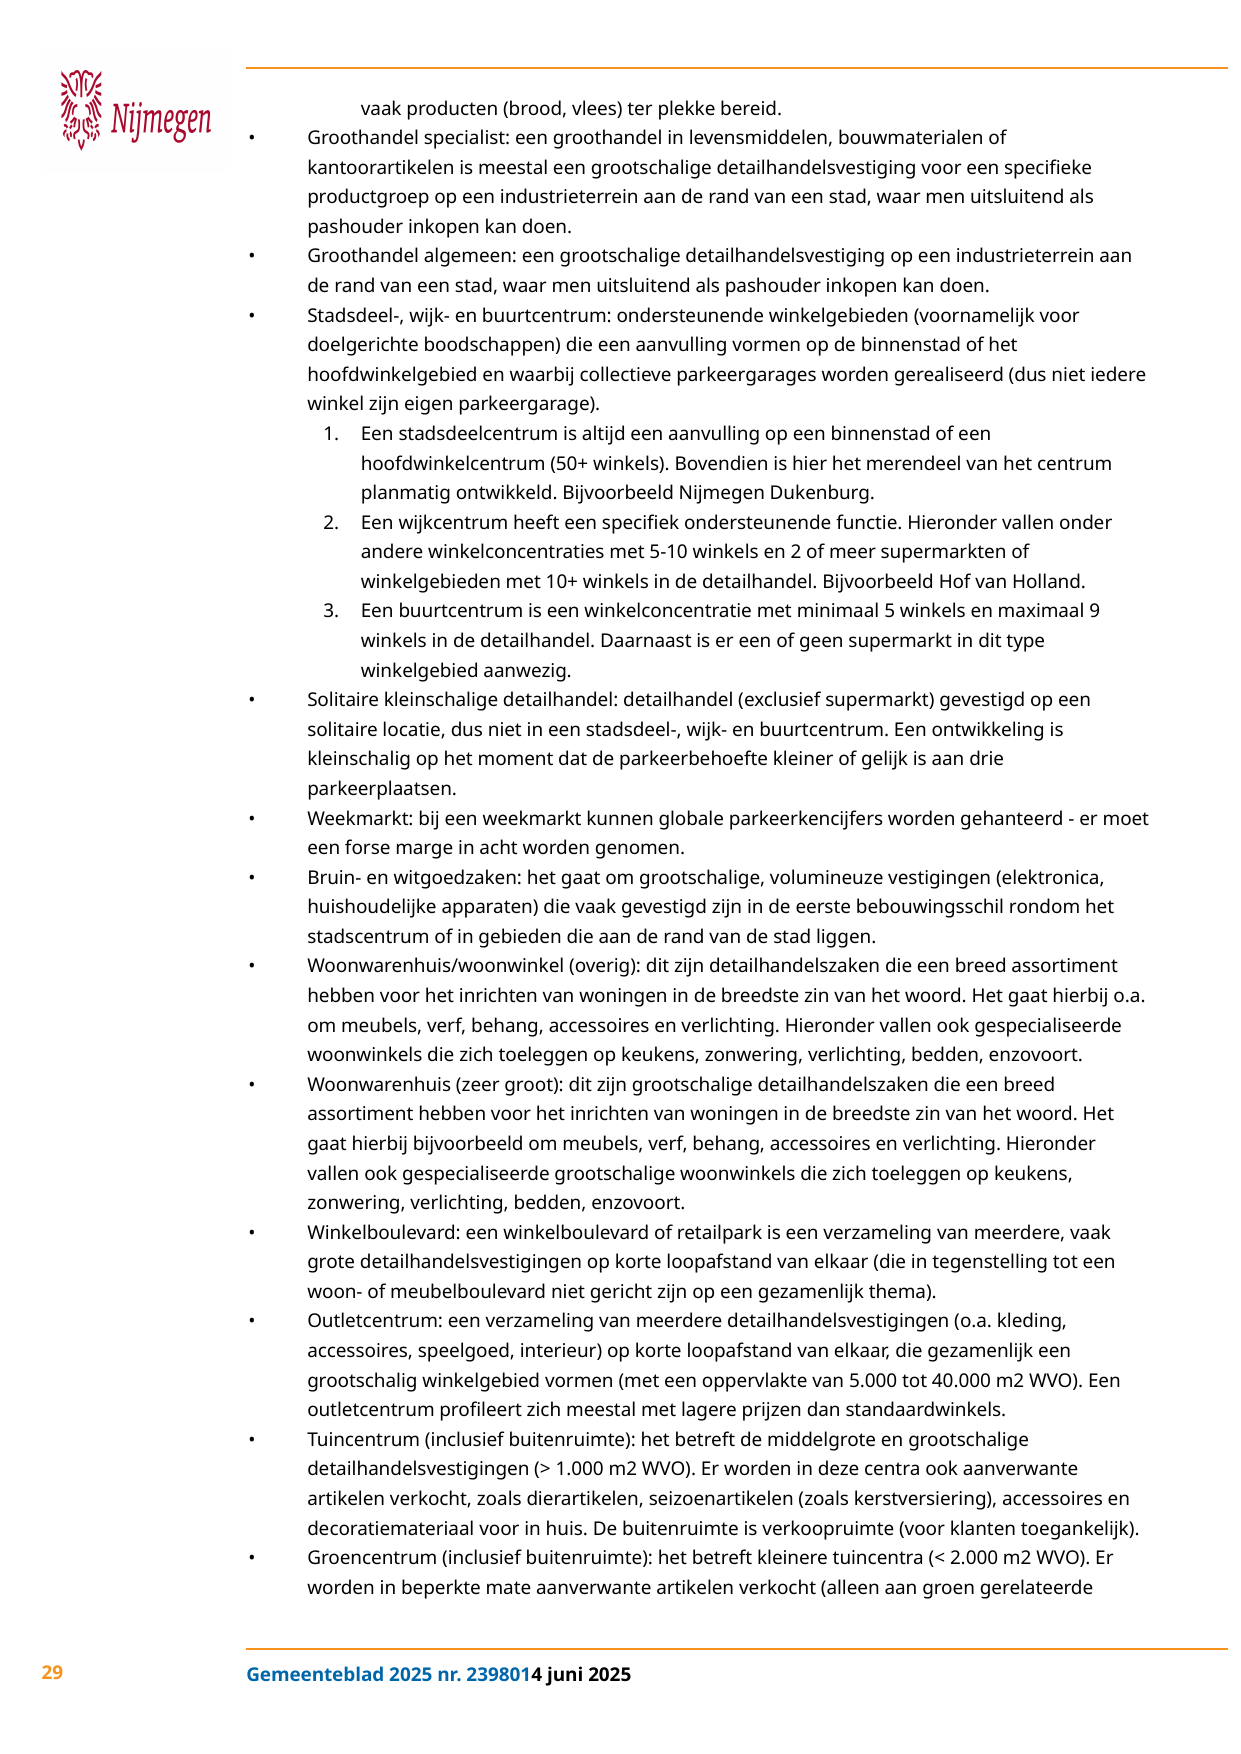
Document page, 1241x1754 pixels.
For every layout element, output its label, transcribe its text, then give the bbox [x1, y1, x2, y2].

list Solitaire kleinschalige detailhandel: detailhandel (exclusief supermarkt) gevestigd op een solitaire locatie, dus niet in een stadsdeel-, wijk- en buurtcentrum. Een ontwikkeling is kleinschalig op het moment dat de parkeerbehoefte kleiner of gelijk is aan drie parkeerplaatsen. [248, 686, 1152, 801]
list Outletcentrum: een verzameling van meerdere detailhandelsvestigingen (o.a. kleding, accessoires, speelgoed, interieur) op korte loopafstand van elkaar, die gezamenlijk een grootschalig winkelgebied vormen (met een oppervlakte van 5.000 tot 40.000 m2 WVO). Een outletcentrum profileert zich meestal met lagere prijzen dan standaardwinkels. [248, 1308, 1152, 1422]
list Groencentrum (inclusief buitenruimte): het betreft kleinere tuincentra (< 2.000 m2 WVO). Er worden in beperkte mate aanverwante artikelen verkocht (alleen aan groen gerelateerde [248, 1544, 1152, 1600]
list Een buurtcentrum is een winkelconcentratie met minimaal 5 winkels en maximaal 9 winkels in de detailhandel. Daarnaast is er een of geen supermarkt in dit type winkelgebied aanwezig. [323, 598, 1152, 683]
list Woonwarenhuis (zeer groot): dit zijn grootschalige detailhandelszaken die een breed assortiment hebben voor het inrichten van woningen in de breedste zin van het woord. Het gaat hierbij bijvoorbeeld om meubels, verf, behang, accessoires en verlichting. Hieronder vallen ook gespecialiseerde grootschalige woonwinkels die zich toeleggen op keukens, zonwering, verlichting, bedden, enzovoort. [248, 1071, 1152, 1215]
list Woonwarenhuis/woonwinkel (overig): dit zijn detailhandelszaken die een breed assortiment hebben voor het inrichten van woningen in de breedste zin van het woord. Het gaat hierbij o.a. om meubels, verf, behang, accessoires en verlichting. Hieronder vallen ook gespecialiseerde woonwinkels die zich toeleggen op keukens, zonwering, verlichting, bedden, enzovoort. [248, 953, 1152, 1067]
list Stadsdeel-, wijk- en buurtcentrum: ondersteunende winkelgebieden (voornamelijk voor doelgerichte boodschappen) die een aanvulling vormen op de binnenstad of het hoofdwinkelgebied en waarbij collectieve parkeergarages worden gerealiseerd (dus niet iedere winkel zijn eigen parkeergarage). [248, 302, 1152, 416]
list Een stadsdeelcentrum is altijd een aanvulling op een binnenstad of een hoofdwinkelcentrum (50+ winkels). Bovendien is hier het merendeel van het centrum planmatig ontwikkeld. Bijvoorbeeld Nijmegen Dukenburg. [323, 420, 1152, 505]
list Tuincentrum (inclusief buitenruimte): het betreft de middelgrote en grootschalige detailhandelsvestigingen (> 1.000 m2 WVO). Er worden in deze centra ook aanverwante artikelen verkocht, zoals dierartikelen, seizoenartikelen (zoals kerstversiering), accessoires en decoratiemateriaal voor in huis. De buitenruimte is verkoopruimte (voor klanten toegankelijk). [248, 1426, 1152, 1541]
list vaak producten (brood, vlees) ter plekke bereid. [323, 95, 1152, 121]
list Bruin- en witgoedzaken: het gaat om grootschalige, volumineuze vestigingen (elektronica, huishoudelijke apparaten) die vaak gevestigd zijn in de eerste bebouwingsschil rondom het stadscentrum of in gebieden die aan de rand van de stad liggen. [248, 864, 1152, 949]
list Weekmarkt: bij een weekmarkt kunnen globale parkeerkencijfers worden gehanteerd - er moet een forse marge in acht worden genomen. [248, 805, 1152, 860]
list Winkelboulevard: een winkelboulevard of retailpark is een verzameling van meerdere, vaak grote detailhandelsvestigingen op korte loopafstand van elkaar (die in tegenstelling tot een woon- of meubelboulevard niet gericht zijn op een gezamenlijk thema). [248, 1219, 1152, 1304]
list Een wijkcentrum heeft een specifiek ondersteunende functie. Hieronder vallen onder andere winkelconcentraties met 5-10 winkels en 2 of meer supermarkten of winkelgebieden met 10+ winkels in de detailhandel. Bijvoorbeeld Hof van Holland. [323, 509, 1152, 594]
picture [41, 47, 231, 172]
list Groothandel specialist: een groothandel in levensmiddelen, bouwmaterialen of kantoorartikelen is meestal een grootschalige detailhandelsvestiging voor een specifieke productgroep op een industrieterrein aan de rand van een stad, waar men uitsluitend als pashouder inkopen kan doen. [248, 124, 1152, 239]
list Groothandel algemeen: een grootschalige detailhandelsvestiging op een industrieterrein aan de rand van een stad, waar men uitsluitend als pashouder inkopen kan doen. [248, 243, 1152, 298]
